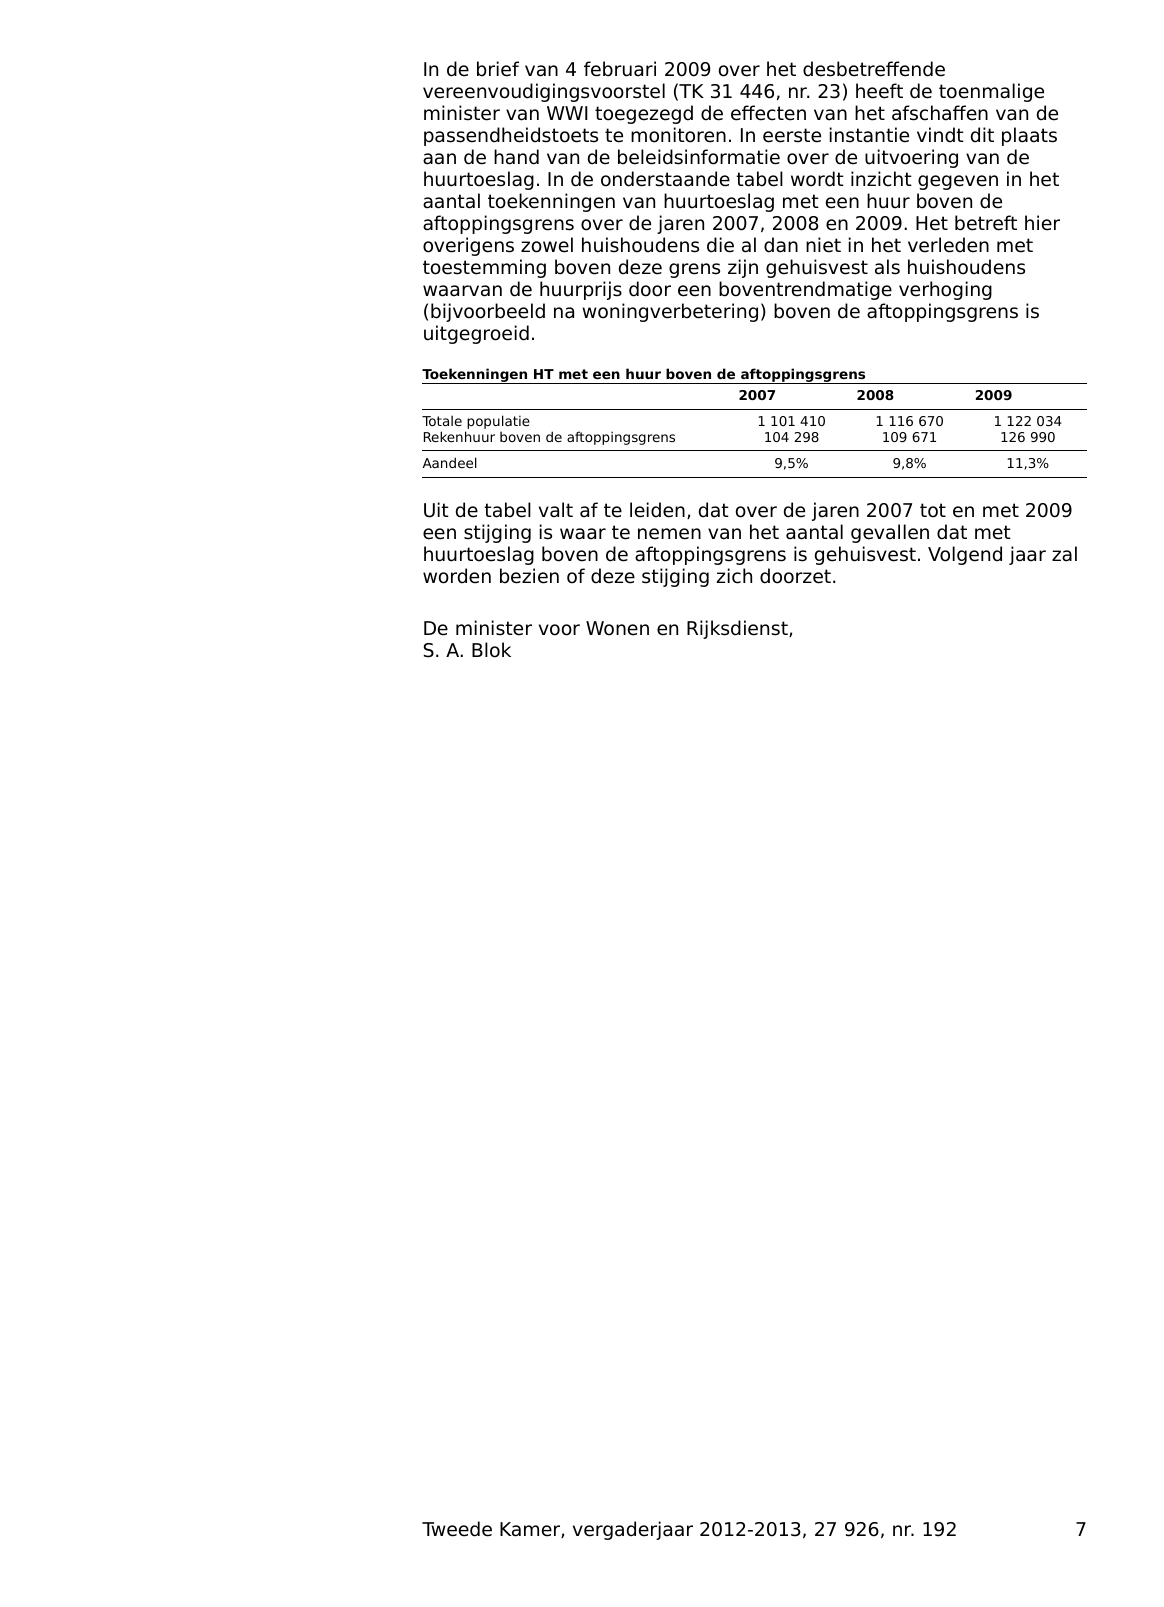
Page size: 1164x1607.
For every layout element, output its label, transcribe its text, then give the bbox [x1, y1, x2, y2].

table_cell 1 101 410 [732, 410, 850, 430]
table_cell 1 116 670 [850, 410, 968, 430]
table_cell [422, 384, 732, 408]
table_cell 1 122 034 [969, 410, 1087, 430]
table_cell 11,3% [969, 451, 1087, 477]
table_cell Rekenhuur boven de aftoppingsgrens [422, 430, 732, 450]
table_cell 109 671 [850, 430, 968, 450]
table_cell 2009 [969, 384, 1087, 408]
table_cell 9,8% [850, 451, 968, 477]
table_cell 2008 [850, 384, 968, 408]
table_cell 104 298 [732, 430, 850, 450]
text De minister voor Wonen en Rijksdienst, S. A. Blok [422, 618, 1087, 662]
table_cell Aandeel [422, 451, 732, 477]
table_cell 2007 [732, 384, 850, 408]
table_header Toekenningen HT met een huur boven de aftoppingsgrens [422, 367, 1087, 382]
table_cell 9,5% [732, 451, 850, 477]
table_cell Totale populatie [422, 410, 732, 430]
text In de brief van 4 februari 2009 over het desbetreffende vereenvoudigingsvoorstel (TK 31 446, nr. 23) heeft de toenmalige minister van WWI toegezegd de effecten van het afschaffen van de passendheidstoets te monitoren. In eerste instantie vindt dit plaats aan de hand van de beleidsinformatie over de uitvoering van de huurtoeslag. In de onderstaande tabel wordt inzicht gegeven in het aantal toekenningen van huurtoeslag met een huur boven de aftoppingsgrens over de jaren 2007, 2008 en 2009. Het betreft hier overigens zowel huishoudens die al dan niet in het verleden met toestemming boven deze grens zijn gehuisvest als huishoudens waarvan de huurprijs door een boventrendmatige verhoging (bijvoorbeeld na woningverbetering) boven de aftoppingsgrens is uitgegroeid. [422, 59, 1087, 345]
text Uit de tabel valt af te leiden, dat over de jaren 2007 tot en met 2009 een stijging is waar te nemen van het aantal gevallen dat met huurtoeslag boven de aftoppingsgrens is gehuisvest. Volgend jaar zal worden bezien of deze stijging zich doorzet. [422, 500, 1087, 588]
table_cell 126 990 [969, 430, 1087, 450]
